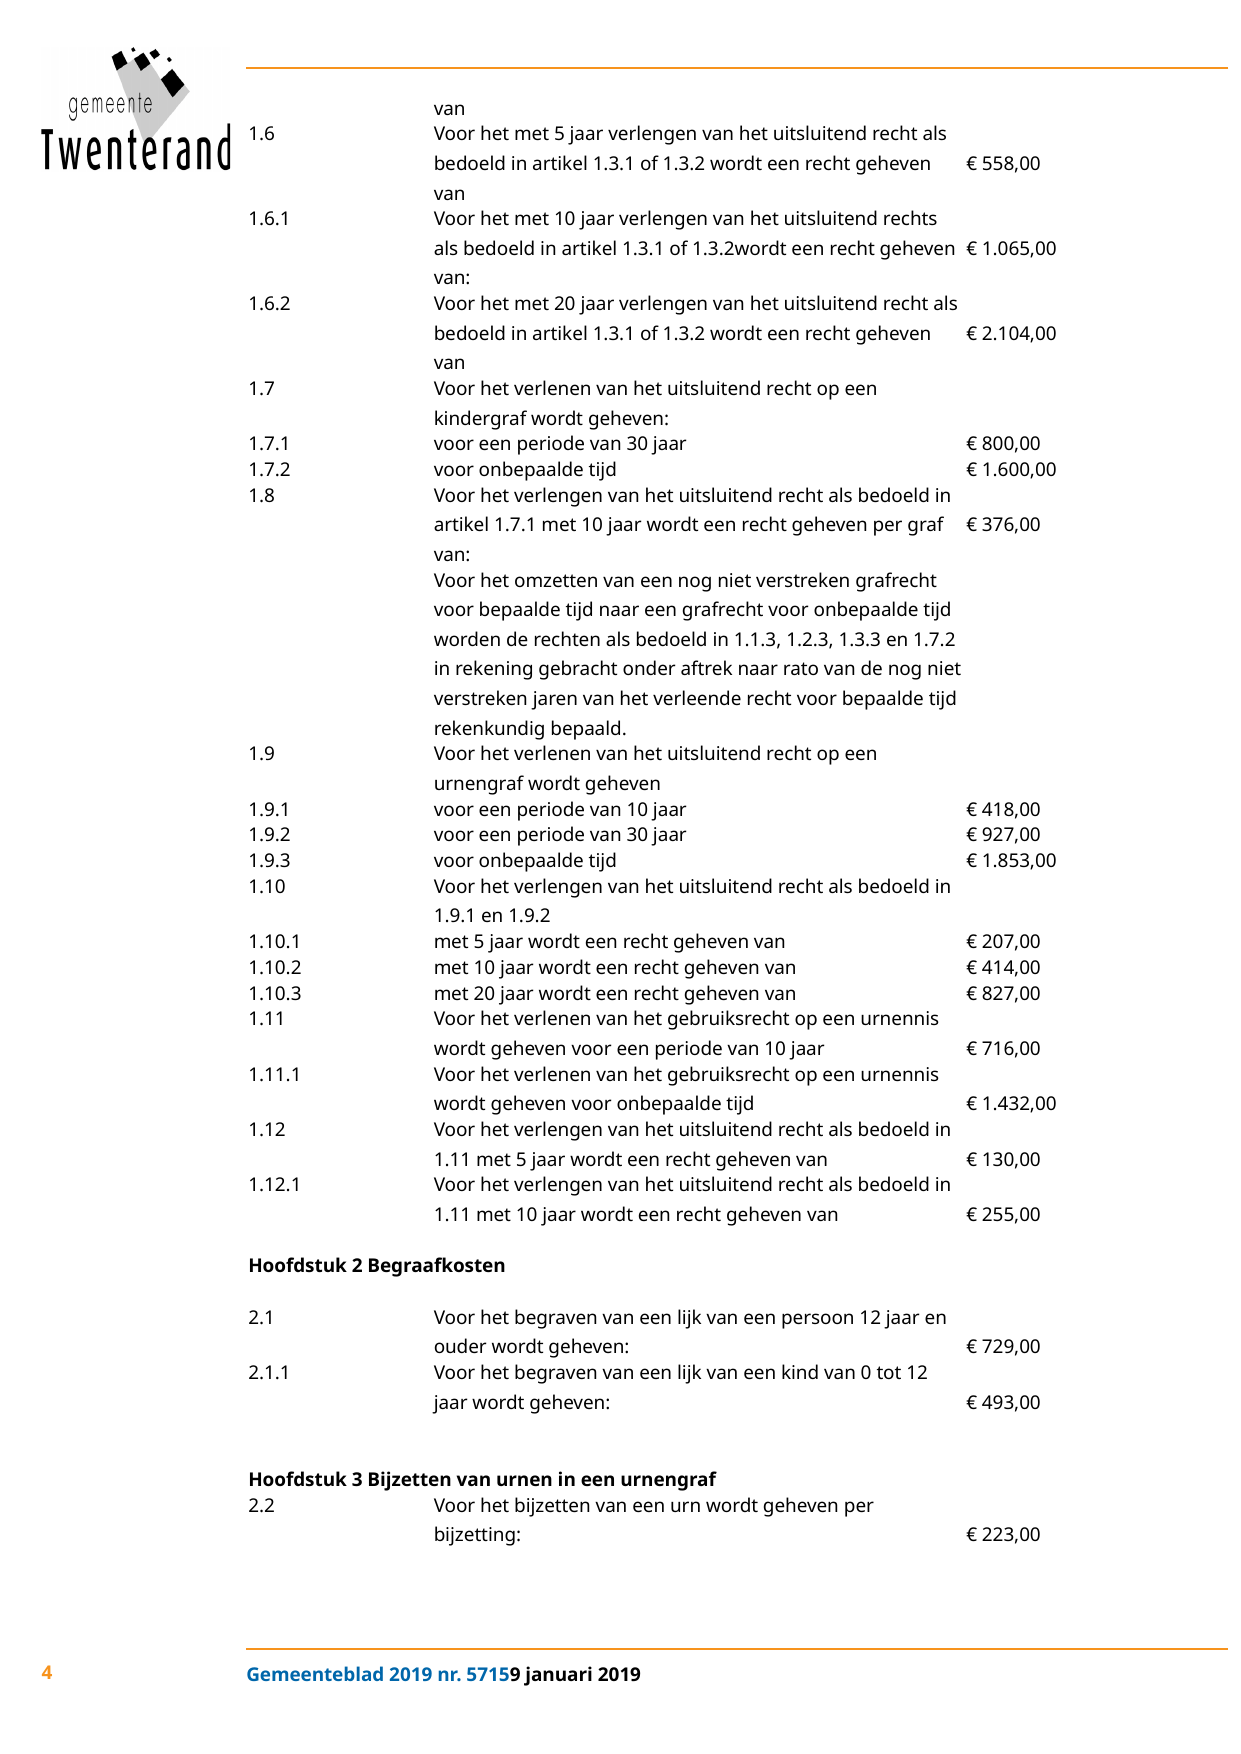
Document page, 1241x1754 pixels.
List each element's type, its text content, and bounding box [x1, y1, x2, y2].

table_cell € 729,00 [966, 1304, 1152, 1359]
table_cell Hoofdstuk 3 Bijzetten van urnen in een urnengraf [248, 1466, 966, 1492]
table_cell 1.11 [248, 1006, 433, 1061]
table_cell 2.1 [248, 1304, 433, 1359]
table_cell 1.10.3 [248, 980, 433, 1006]
table_cell [966, 1415, 1152, 1440]
table_cell met 20 jaar wordt een recht geheven van [434, 980, 966, 1006]
table_cell Voor het verlenen van het gebruiksrecht op een urnennis wordt geheven voor onbepaalde tijd [434, 1061, 966, 1116]
table_cell Voor het begraven van een lijk van een persoon 12 jaar en ouder wordt geheven: [434, 1304, 966, 1359]
table_cell 1.12.1 [248, 1171, 433, 1227]
table_cell [434, 1278, 966, 1304]
table_cell [434, 1573, 966, 1598]
table_cell € 927,00 [966, 822, 1152, 847]
table_cell [248, 1415, 433, 1440]
table_cell [434, 1227, 966, 1252]
table_cell Voor het omzetten van een nog niet verstreken grafrecht voor bepaalde tijd naar een grafrecht voor onbepaalde tijd worden de rechten als bedoeld in 1.1.3, 1.2.3, 1.3.3 en 1.7.2 in rekening gebracht onder aftrek naar rato van de nog niet verstreken jaren van het verleende recht voor bepaalde tijd rekenkundig bepaald. [434, 567, 966, 741]
table_cell 2.1.1 [248, 1359, 433, 1414]
table_cell met 10 jaar wordt een recht geheven van [434, 954, 966, 980]
table_cell [248, 1278, 433, 1304]
table_cell Voor het met 10 jaar verlengen van het uitsluitend rechts als bedoeld in artikel 1.3.1 of 1.3.2wordt een recht geheven van: [434, 205, 966, 290]
table_cell met 5 jaar wordt een recht geheven van [434, 928, 966, 954]
table_cell voor een periode van 30 jaar [434, 822, 966, 847]
table_cell [434, 1547, 966, 1573]
table_cell [966, 567, 1152, 741]
table_cell Voor het verlenen van het uitsluitend recht op een urnengraf wordt geheven [434, 741, 966, 796]
table_cell Voor het verlengen van het uitsluitend recht als bedoeld in 1.9.1 en 1.9.2 [434, 873, 966, 928]
table_cell € 2.104,00 [966, 290, 1152, 375]
table_cell 1.7.2 [248, 456, 433, 482]
table_cell [248, 95, 433, 121]
table_cell 2.2 [248, 1492, 433, 1547]
table_cell [966, 1253, 1152, 1278]
table_cell € 1.432,00 [966, 1061, 1152, 1116]
table_cell 1.12 [248, 1116, 433, 1171]
table_cell [966, 375, 1152, 431]
table_cell € 493,00 [966, 1359, 1152, 1414]
table_cell 1.6 [248, 121, 433, 205]
table_cell 1.9 [248, 741, 433, 796]
table_cell [966, 741, 1152, 796]
table_cell Voor het verlenen van het gebruiksrecht op een urnennis wordt geheven voor een periode van 10 jaar [434, 1006, 966, 1061]
table_cell € 223,00 [966, 1492, 1152, 1547]
table_cell 1.8 [248, 482, 433, 567]
table_cell 1.10 [248, 873, 433, 928]
table_cell voor een periode van 30 jaar [434, 431, 966, 456]
table_cell [966, 873, 1152, 928]
table_cell 1.6.2 [248, 290, 433, 375]
table_cell 1.9.3 [248, 847, 433, 873]
table_cell voor een periode van 10 jaar [434, 796, 966, 822]
table_cell € 207,00 [966, 928, 1152, 954]
table_cell € 827,00 [966, 980, 1152, 1006]
table_cell Voor het met 20 jaar verlengen van het uitsluitend recht als bedoeld in artikel 1.3.1 of 1.3.2 wordt een recht geheven van [434, 290, 966, 375]
table_cell 1.9.2 [248, 822, 433, 847]
table_cell [248, 1547, 433, 1573]
table_cell [248, 1573, 433, 1598]
table_cell € 414,00 [966, 954, 1152, 980]
table_cell 1.6.1 [248, 205, 433, 290]
table_cell 1.7.1 [248, 431, 433, 456]
table_cell € 800,00 [966, 431, 1152, 456]
table_cell voor onbepaalde tijd [434, 456, 966, 482]
table_cell € 376,00 [966, 482, 1152, 567]
table_cell [966, 1547, 1152, 1573]
table_cell € 255,00 [966, 1171, 1152, 1227]
table_cell [966, 1227, 1152, 1252]
table_cell Voor het met 5 jaar verlengen van het uitsluitend recht als bedoeld in artikel 1.3.1 of 1.3.2 wordt een recht geheven van [434, 121, 966, 205]
table_cell 1.11.1 [248, 1061, 433, 1116]
table_cell € 716,00 [966, 1006, 1152, 1061]
table_cell [248, 1227, 433, 1252]
table_cell [434, 1415, 966, 1440]
table_cell Hoofdstuk 2 Begraafkosten [248, 1253, 966, 1278]
table_cell [966, 95, 1152, 121]
table_cell Voor het verlengen van het uitsluitend recht als bedoeld in 1.11 met 5 jaar wordt een recht geheven van [434, 1116, 966, 1171]
table_cell 1.9.1 [248, 796, 433, 822]
table_cell € 418,00 [966, 796, 1152, 822]
table_cell [248, 567, 433, 741]
table_cell € 1.065,00 [966, 205, 1152, 290]
table_cell € 130,00 [966, 1116, 1152, 1171]
table_cell [966, 1278, 1152, 1304]
table_cell Voor het verlengen van het uitsluitend recht als bedoeld in 1.11 met 10 jaar wordt een recht geheven van [434, 1171, 966, 1227]
table_cell voor onbepaalde tijd [434, 847, 966, 873]
table_cell 1.7 [248, 375, 433, 431]
table_cell € 1.853,00 [966, 847, 1152, 873]
table_cell 1.10.1 [248, 928, 433, 954]
table_cell Voor het verlengen van het uitsluitend recht als bedoeld in artikel 1.7.1 met 10 jaar wordt een recht geheven per graf van: [434, 482, 966, 567]
table_cell Voor het bijzetten van een urn wordt geheven per bijzetting: [434, 1492, 966, 1547]
table_cell van [434, 95, 966, 121]
table_cell Voor het begraven van een lijk van een kind van 0 tot 12 jaar wordt geheven: [434, 1359, 966, 1414]
table_cell Voor het verlenen van het uitsluitend recht op een kindergraf wordt geheven: [434, 375, 966, 431]
table_cell 1.10.2 [248, 954, 433, 980]
table_cell [966, 1440, 1152, 1466]
table_cell € 558,00 [966, 121, 1152, 205]
table_cell [434, 1440, 966, 1466]
table_cell [966, 1573, 1152, 1598]
table_cell [966, 1466, 1152, 1492]
table_cell [248, 1440, 433, 1466]
table_cell € 1.600,00 [966, 456, 1152, 482]
picture [41, 47, 231, 172]
